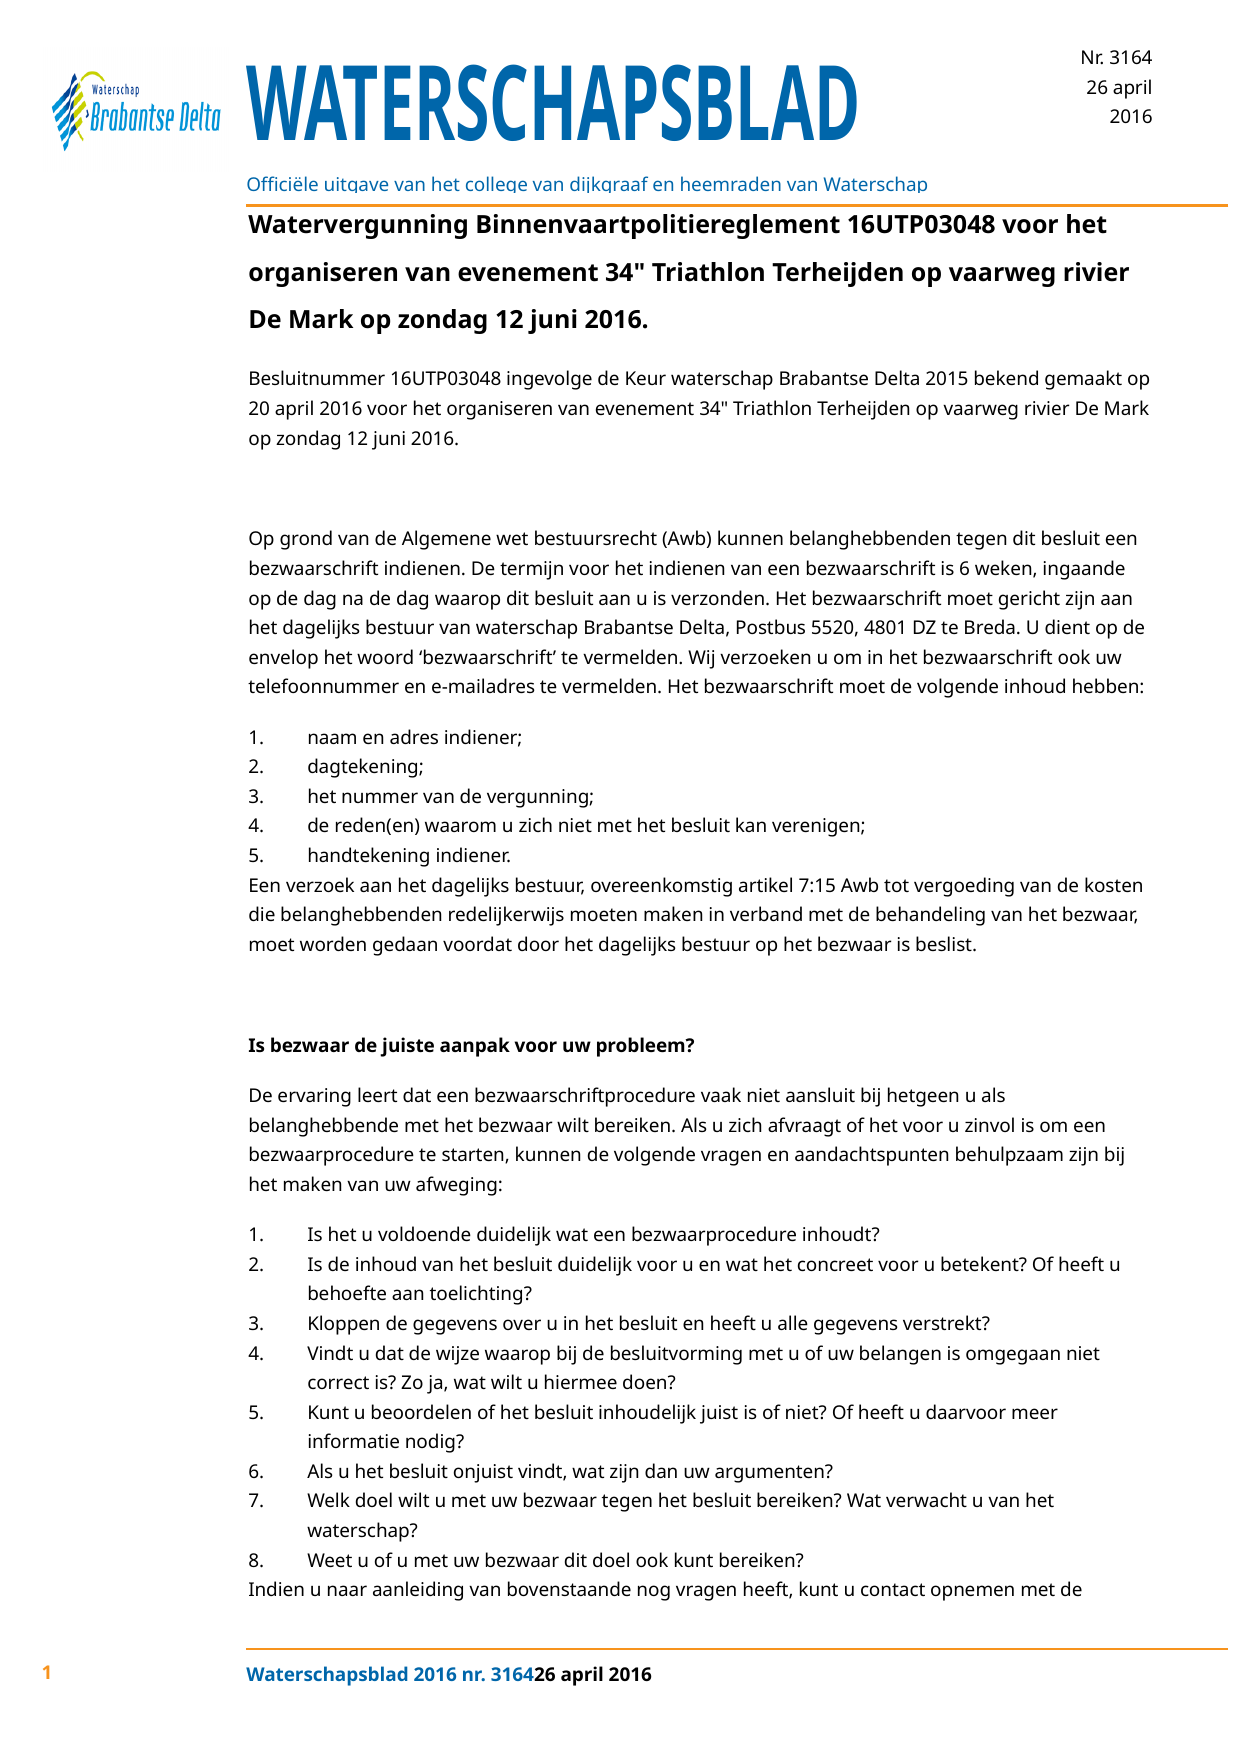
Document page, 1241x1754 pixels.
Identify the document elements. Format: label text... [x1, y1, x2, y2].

list Welk doel wilt u met uw bezwaar tegen het besluit bereiken? Wat verwacht u van het waterschap? [248, 1488, 1152, 1543]
text Is bezwaar de juiste aanpak voor uw probleem? [248, 1032, 1152, 1057]
text Een verzoek aan het dagelijks bestuur, overeenkomstig artikel 7:15 Awb tot vergoeding van de kosten die belanghebbenden redelijkerwijs moeten maken in verband met de behandeling van het bezwaar, moet worden gedaan voordat door het dagelijks bestuur op het bezwaar is beslist. [248, 872, 1152, 957]
list Is het u voldoende duidelijk wat een bezwaarprocedure inhoudt? [248, 1221, 1152, 1247]
list Kunt u beoordelen of het besluit inhoudelijk juist is of niet? Of heeft u daarvoor meer informatie nodig? [248, 1399, 1152, 1454]
text Op grond van de Algemene wet bestuursrecht (Awb) kunnen belanghebbenden tegen dit besluit een bezwaarschrift indienen. De termijn voor het indienen van een bezwaarschrift is 6 weken, ingaande op de dag na de dag waarop dit besluit aan u is verzonden. Het bezwaarschrift moet gericht zijn aan het dagelijks bestuur van waterschap Brabantse Delta, Postbus 5520, 4801 DZ te Breda. U dient op de envelop het woord ‘bezwaarschrift’ te vermelden. Wij verzoeken u om in het bezwaarschrift ook uw telefoonnummer en e‑mailadres te vermelden. Het bezwaarschrift moet de volgende inhoud hebben: [248, 526, 1152, 699]
list Vindt u dat de wijze waarop bij de besluitvorming met u of uw belangen is omgegaan niet correct is? Zo ja, wat wilt u hiermee doen? [248, 1340, 1152, 1395]
text Besluitnummer 16UTP03048 ingevolge de Keur waterschap Brabantse Delta 2015 bekend gemaakt op 20 april 2016 voor het organiseren van evenement 34" Triathlon Terheijden op vaarweg rivier De Mark op zondag 12 juni 2016. [248, 366, 1152, 450]
list het nummer van de vergunning; [248, 783, 1152, 809]
list de reden(en) waarom u zich niet met het besluit kan verenigen; [248, 813, 1152, 838]
list Kloppen de gegevens over u in het besluit en heeft u alle gegevens verstrekt? [248, 1310, 1152, 1336]
list dagtekening; [248, 753, 1152, 779]
list Is de inhoud van het besluit duidelijk voor u en wat het concreet voor u betekent? Of heeft u behoefte aan toelichting? [248, 1251, 1152, 1306]
text De ervaring leert dat een bezwaarschriftprocedure vaak niet aansluit bij hetgeen u als belanghebbende met het bezwaar wilt bereiken. Als u zich afvraagt of het voor u zinvol is om een bezwaarprocedure te starten, kunnen de volgende vragen en aandachtspunten behulpzaam zijn bij het maken van uw afweging: [248, 1082, 1152, 1197]
list handtekening indiener. [248, 842, 1152, 868]
list Weet u of u met uw bezwaar dit doel ook kunt bereiken? [248, 1547, 1152, 1572]
text Watervergunning Binnenvaartpolitiereglement 16UTP03048 voor het organiseren van evenement 34" Triathlon Terheijden op vaarweg rivier De Mark op zondag 12 juni 2016. [248, 207, 1152, 336]
picture [41, 47, 231, 172]
text Indien u naar aanleiding van bovenstaande nog vragen heeft, kunt u contact opnemen met de [248, 1576, 1152, 1602]
list Als u het besluit onjuist vindt, wat zijn dan uw argumenten? [248, 1458, 1152, 1484]
list naam en adres indiener; [248, 724, 1152, 749]
